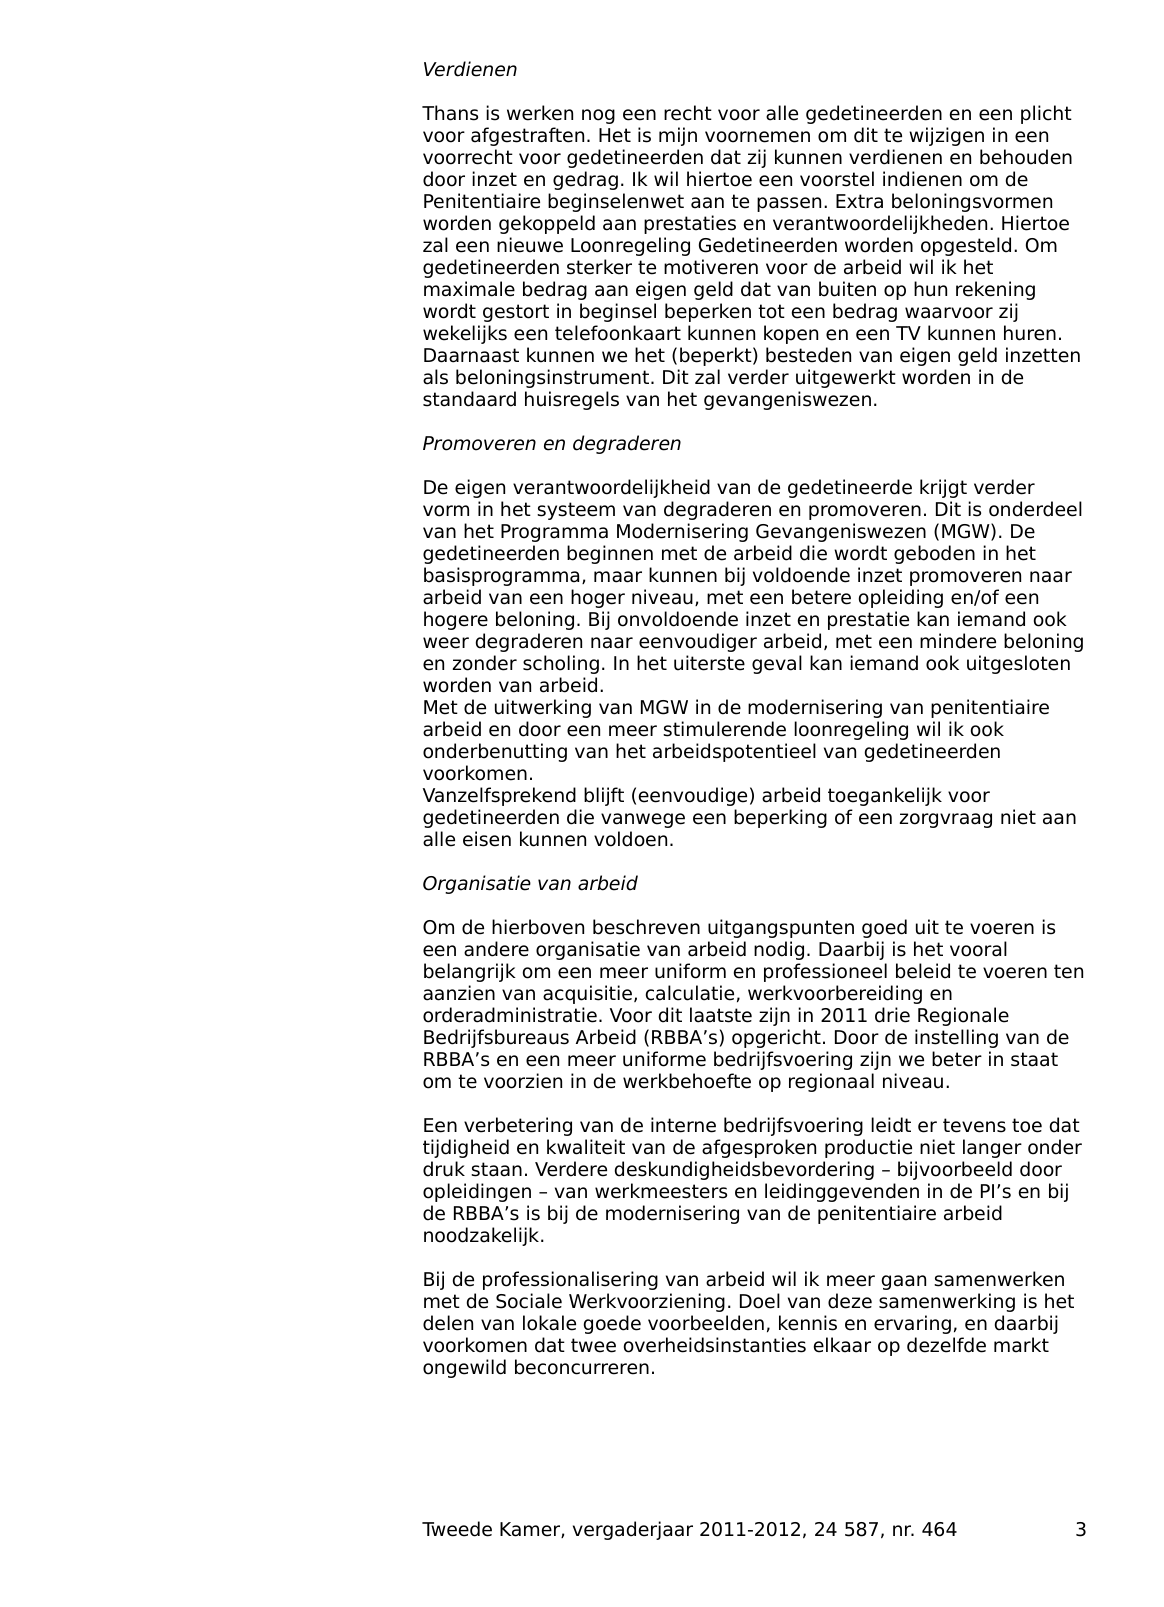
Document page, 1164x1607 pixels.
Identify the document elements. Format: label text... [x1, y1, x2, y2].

text Om de hierboven beschreven uitgangspunten goed uit te voeren is een andere organisatie van arbeid nodig. Daarbij is het vooral belangrijk om een meer uniform en professioneel beleid te voeren ten aanzien van acquisitie, calculatie, werkvoorbereiding en orderadministratie. Voor dit laatste zijn in 2011 drie Regionale Bedrijfsbureaus Arbeid (RBBA’s) opgericht. Door de instelling van de RBBA’s en een meer uniforme bedrijfsvoering zijn we beter in staat om te voorzien in de werkbehoefte op regionaal niveau. [422, 917, 1087, 1093]
subtitle Verdienen [422, 59, 1087, 81]
text Met de uitwerking van MGW in de modernisering van penitentiaire arbeid en door een meer stimulerende loonregeling wil ik ook onderbenutting van het arbeidspotentieel van gedetineerden voorkomen. [422, 697, 1087, 785]
subtitle Organisatie van arbeid [422, 873, 1087, 895]
subtitle Promoveren en degraderen [422, 433, 1087, 455]
text Een verbetering van de interne bedrijfsvoering leidt er tevens toe dat tijdigheid en kwaliteit van de afgesproken productie niet langer onder druk staan. Verdere deskundigheidsbevordering – bijvoorbeeld door opleidingen – van werkmeesters en leidinggevenden in de PI’s en bij de RBBA’s is bij de modernisering van de penitentiaire arbeid noodzakelijk. [422, 1115, 1087, 1247]
text Thans is werken nog een recht voor alle gedetineerden en een plicht voor afgestraften. Het is mijn voornemen om dit te wijzigen in een voorrecht voor gedetineerden dat zij kunnen verdienen en behouden door inzet en gedrag. Ik wil hiertoe een voorstel indienen om de Penitentiaire beginselenwet aan te passen. Extra beloningsvormen worden gekoppeld aan prestaties en verantwoordelijkheden. Hiertoe zal een nieuwe Loonregeling Gedetineerden worden opgesteld. Om gedetineerden sterker te motiveren voor de arbeid wil ik het maximale bedrag aan eigen geld dat van buiten op hun rekening wordt gestort in beginsel beperken tot een bedrag waarvoor zij wekelijks een telefoonkaart kunnen kopen en een TV kunnen huren. Daarnaast kunnen we het (beperkt) besteden van eigen geld inzetten als beloningsinstrument. Dit zal verder uitgewerkt worden in de standaard huisregels van het gevangeniswezen. [422, 103, 1087, 411]
text De eigen verantwoordelijkheid van de gedetineerde krijgt verder vorm in het systeem van degraderen en promoveren. Dit is onderdeel van het Programma Modernisering Gevangeniswezen (MGW). De gedetineerden beginnen met de arbeid die wordt geboden in het basisprogramma, maar kunnen bij voldoende inzet promoveren naar arbeid van een hoger niveau, met een betere opleiding en/of een hogere beloning. Bij onvoldoende inzet en prestatie kan iemand ook weer degraderen naar eenvoudiger arbeid, met een mindere beloning en zonder scholing. In het uiterste geval kan iemand ook uitgesloten worden van arbeid. [422, 477, 1087, 697]
text Vanzelfsprekend blijft (eenvoudige) arbeid toegankelijk voor gedetineerden die vanwege een beperking of een zorgvraag niet aan alle eisen kunnen voldoen. [422, 785, 1087, 851]
text Bij de professionalisering van arbeid wil ik meer gaan samenwerken met de Sociale Werkvoorziening. Doel van deze samenwerking is het delen van lokale goede voorbeelden, kennis en ervaring, en daarbij voorkomen dat twee overheidsinstanties elkaar op dezelfde markt ongewild beconcurreren. [422, 1269, 1087, 1379]
